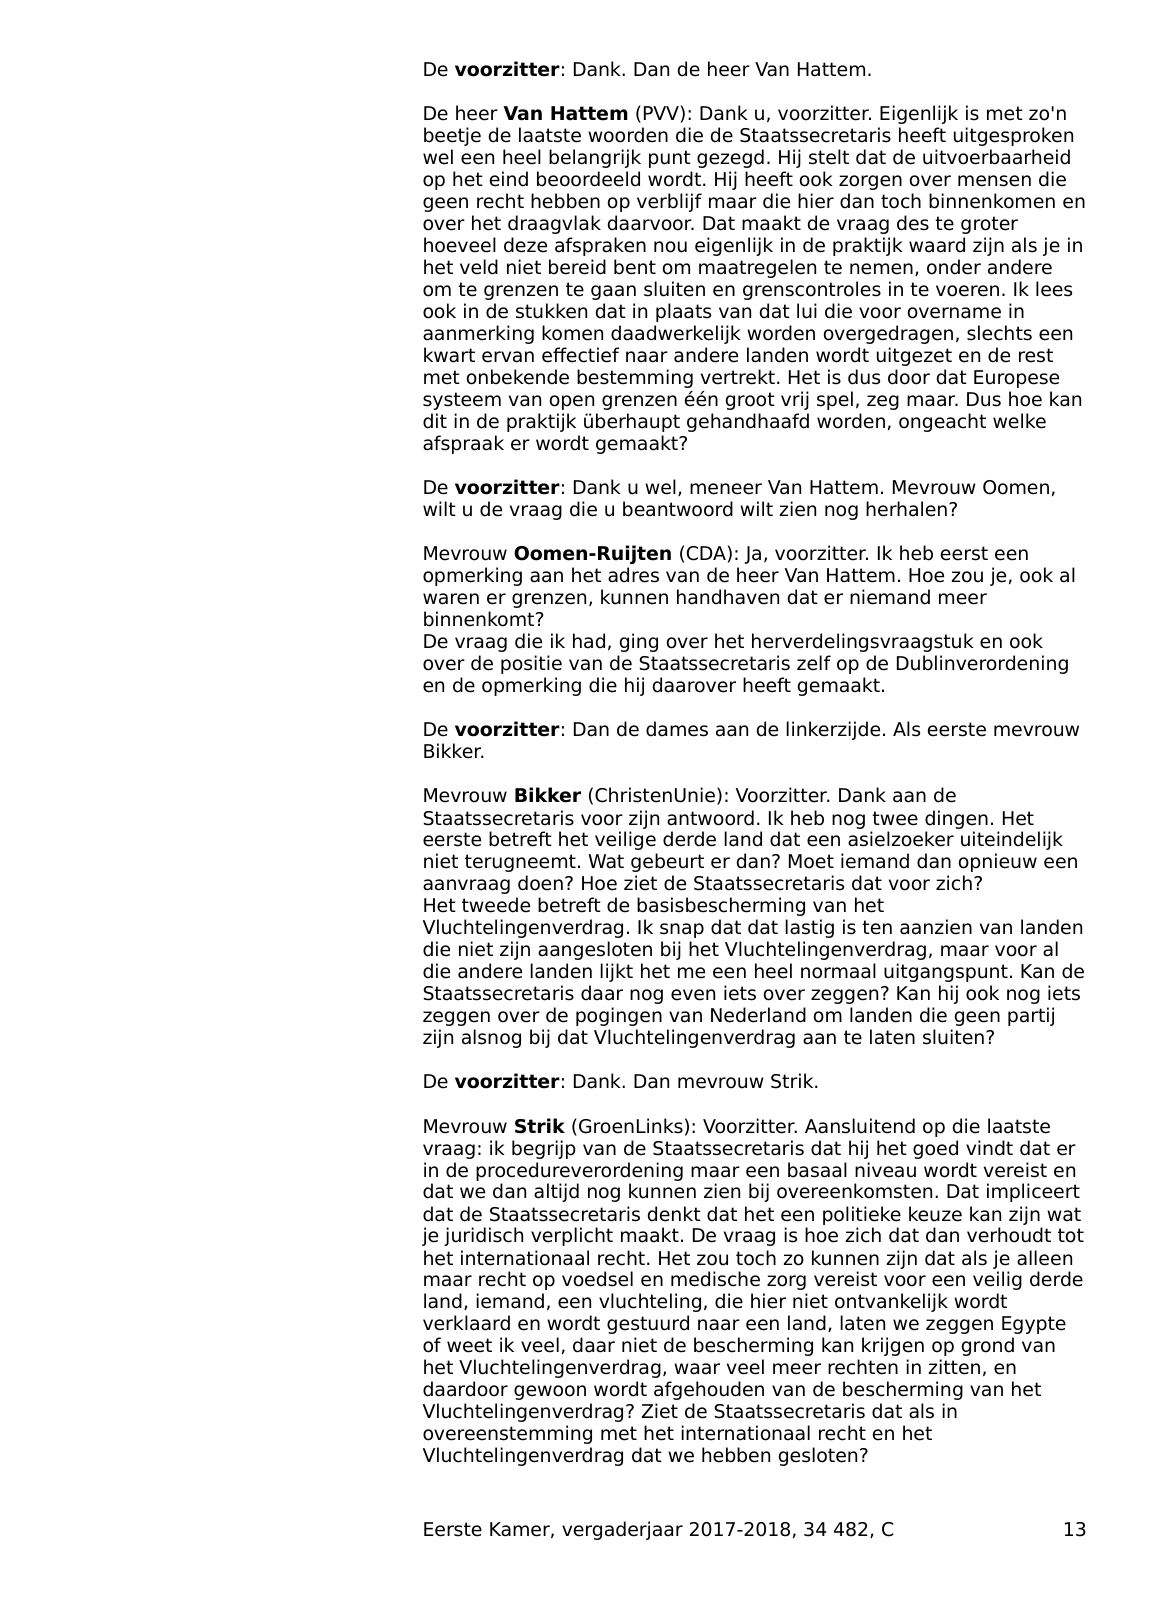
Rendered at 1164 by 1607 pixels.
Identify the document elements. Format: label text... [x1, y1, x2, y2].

text De vraag die ik had, ging over het herverdelingsvraagstuk en ook over de positie van de Staatssecretaris zelf op de Dublinverordening en de opmerking die hij daarover heeft gemaakt. [422, 631, 1087, 697]
text De voorzitter: Dank. Dan mevrouw Strik. [422, 1071, 1087, 1093]
text De heer Van Hattem (PVV): Dank u, voorzitter. Eigenlijk is met zo'n beetje de laatste woorden die de Staatssecretaris heeft uitgesproken wel een heel belangrijk punt gezegd. Hij stelt dat de uitvoerbaarheid op het eind beoordeeld wordt. Hij heeft ook zorgen over mensen die geen recht hebben op verblijf maar die hier dan toch binnenkomen en over het draagvlak daarvoor. Dat maakt de vraag des te groter hoeveel deze afspraken nou eigenlijk in de praktijk waard zijn als je in het veld niet bereid bent om maatregelen te nemen, onder andere om te grenzen te gaan sluiten en grenscontroles in te voeren. Ik lees ook in de stukken dat in plaats van dat lui die voor overname in aanmerking komen daadwerkelijk worden overgedragen, slechts een kwart ervan effectief naar andere landen wordt uitgezet en de rest met onbekende bestemming vertrekt. Het is dus door dat Europese systeem van open grenzen één groot vrij spel, zeg maar. Dus hoe kan dit in de praktijk überhaupt gehandhaafd worden, ongeacht welke afspraak er wordt gemaakt? [422, 103, 1087, 455]
text Mevrouw Oomen-Ruijten (CDA): Ja, voorzitter. Ik heb eerst een opmerking aan het adres van de heer Van Hattem. Hoe zou je, ook al waren er grenzen, kunnen handhaven dat er niemand meer binnenkomt? [422, 543, 1087, 631]
text De voorzitter: Dank u wel, meneer Van Hattem. Mevrouw Oomen, wilt u de vraag die u beantwoord wilt zien nog herhalen? [422, 477, 1087, 521]
text De voorzitter: Dank. Dan de heer Van Hattem. [422, 59, 1087, 81]
text De voorzitter: Dan de dames aan de linkerzijde. Als eerste mevrouw Bikker. [422, 719, 1087, 763]
text Mevrouw Strik (GroenLinks): Voorzitter. Aansluitend op die laatste vraag: ik begrijp van de Staatssecretaris dat hij het goed vindt dat er in de procedureverordening maar een basaal niveau wordt vereist en dat we dan altijd nog kunnen zien bij overeenkomsten. Dat impliceert dat de Staatssecretaris denkt dat het een politieke keuze kan zijn wat je juridisch verplicht maakt. De vraag is hoe zich dat dan verhoudt tot het internationaal recht. Het zou toch zo kunnen zijn dat als je alleen maar recht op voedsel en medische zorg vereist voor een veilig derde land, iemand, een vluchteling, die hier niet ontvankelijk wordt verklaard en wordt gestuurd naar een land, laten we zeggen Egypte of weet ik veel, daar niet de bescherming kan krijgen op grond van het Vluchtelingenverdrag, waar veel meer rechten in zitten, en daardoor gewoon wordt afgehouden van de bescherming van het Vluchtelingenverdrag? Ziet de Staatssecretaris dat als in overeenstemming met het internationaal recht en het Vluchtelingenverdrag dat we hebben gesloten? [422, 1116, 1087, 1467]
text Het tweede betreft de basisbescherming van het Vluchtelingenverdrag. Ik snap dat dat lastig is ten aanzien van landen die niet zijn aangesloten bij het Vluchtelingenverdrag, maar voor al die andere landen lijkt het me een heel normaal uitgangspunt. Kan de Staatssecretaris daar nog even iets over zeggen? Kan hij ook nog iets zeggen over de pogingen van Nederland om landen die geen partij zijn alsnog bij dat Vluchtelingenverdrag aan te laten sluiten? [422, 895, 1087, 1049]
text Mevrouw Bikker (ChristenUnie): Voorzitter. Dank aan de Staatssecretaris voor zijn antwoord. Ik heb nog twee dingen. Het eerste betreft het veilige derde land dat een asielzoeker uiteindelijk niet terugneemt. Wat gebeurt er dan? Moet iemand dan opnieuw een aanvraag doen? Hoe ziet de Staatssecretaris dat voor zich? [422, 785, 1087, 895]
